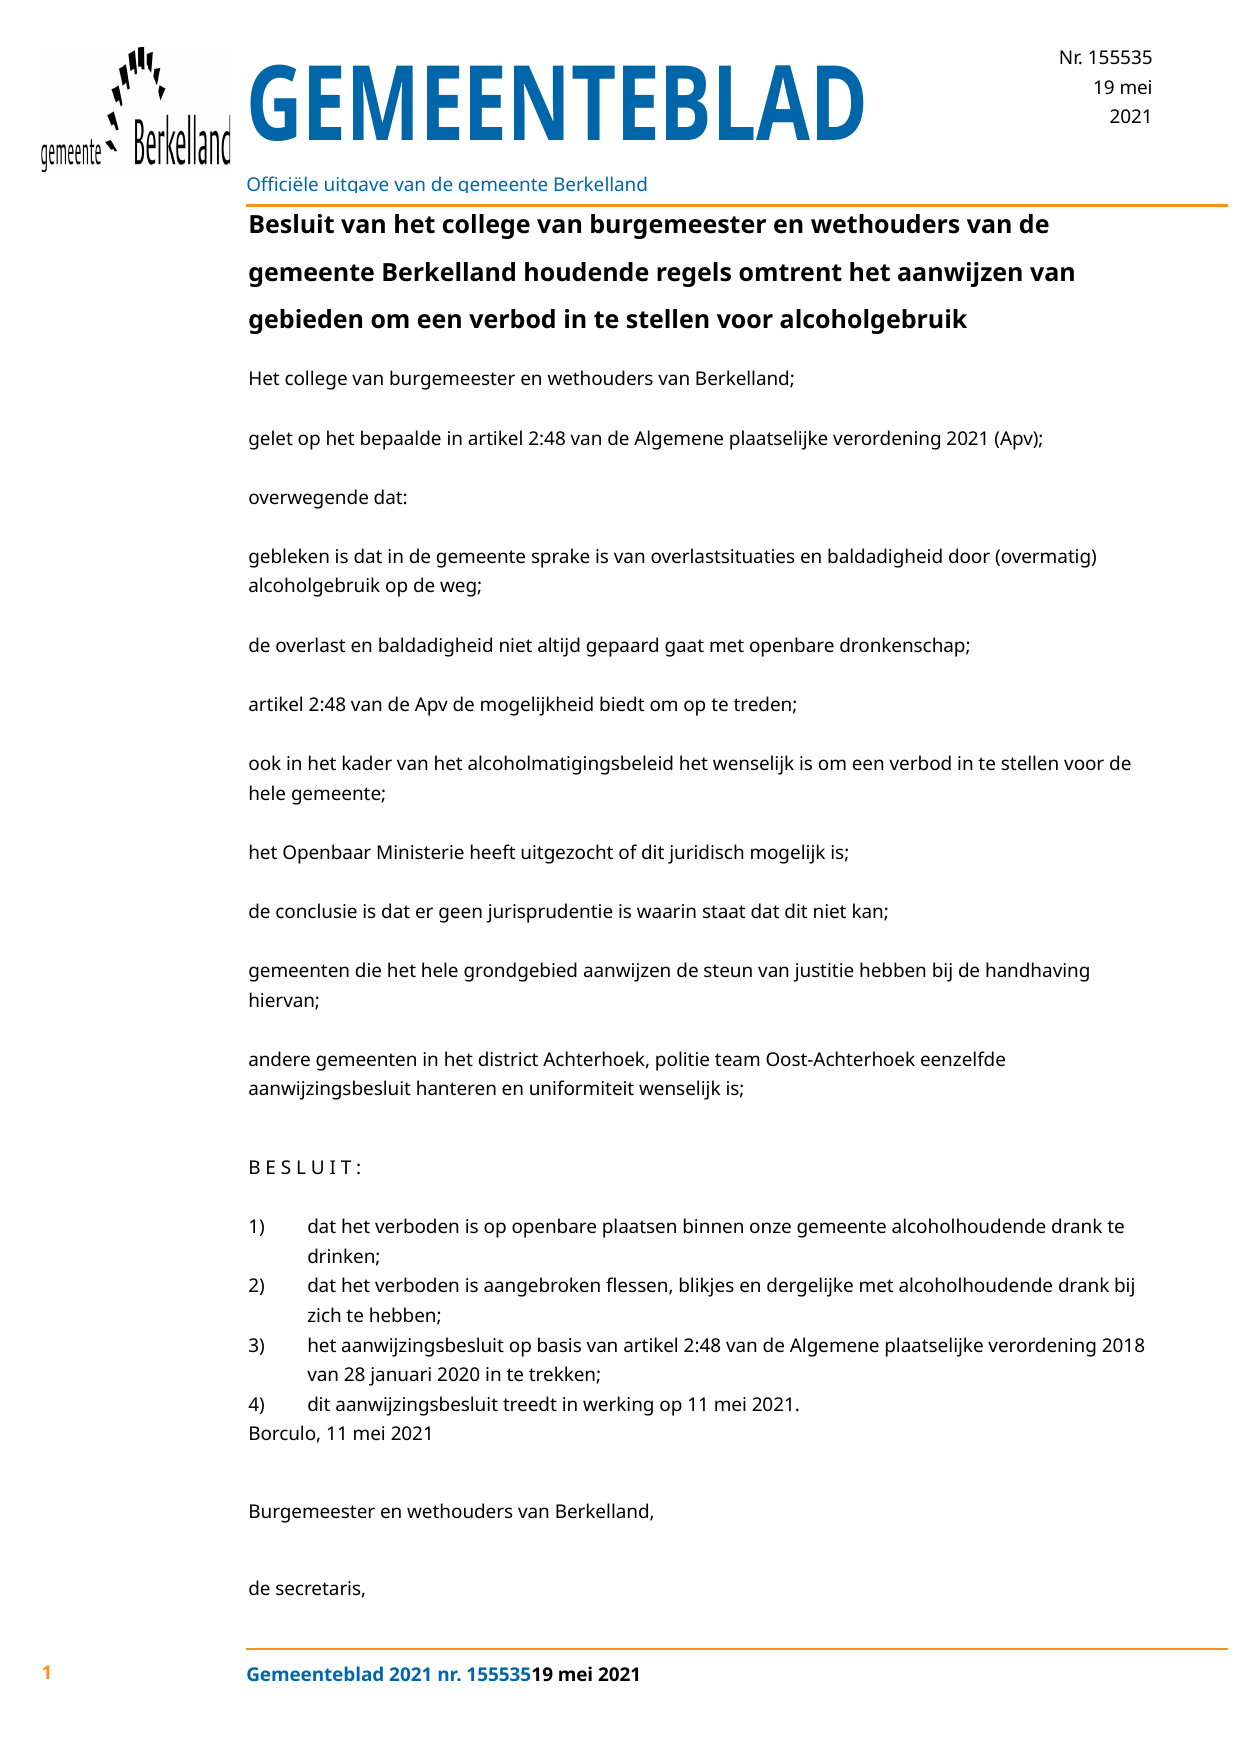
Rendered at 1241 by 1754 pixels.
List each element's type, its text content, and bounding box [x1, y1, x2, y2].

text Het college van burgemeester en wethouders van Berkelland; [248, 366, 1152, 391]
list dat het verboden is op openbare plaatsen binnen onze gemeente alcoholhoudende drank te drinken; [248, 1213, 1152, 1269]
list het aanwijzingsbesluit op basis van artikel 2:48 van de Algemene plaatselijke verordening 2018 van 28 januari 2020 in te trekken; [248, 1332, 1152, 1387]
text gelet op het bepaalde in artikel 2:48 van de Algemene plaatselijke verordening 2021 (Apv); [248, 425, 1152, 450]
text artikel 2:48 van de Apv de mogelijkheid biedt om op te treden; [248, 691, 1152, 717]
text het Openbaar Ministerie heeft uitgezocht of dit juridisch mogelijk is; [248, 839, 1152, 864]
list dat het verboden is aangebroken flessen, blikjes en dergelijke met alcoholhoudende drank bij zich te hebben; [248, 1273, 1152, 1328]
text de secretaris, [248, 1575, 1152, 1601]
list dit aanwijzingsbesluit treedt in werking op 11 mei 2021. [248, 1391, 1152, 1417]
picture [41, 47, 231, 172]
text Burgemeester en wethouders van Berkelland, [248, 1498, 1152, 1523]
text ook in het kader van het alcoholmatigingsbeleid het wenselijk is om een verbod in te stellen voor de hele gemeente; [248, 750, 1152, 805]
text de overlast en baldadigheid niet altijd gepaard gaat met openbare dronkenschap; [248, 632, 1152, 657]
text de conclusie is dat er geen jurisprudentie is waarin staat dat dit niet kan; [248, 898, 1152, 924]
text Borculo, 11 mei 2021 [248, 1421, 1152, 1446]
text overwegende dat: [248, 484, 1152, 509]
text andere gemeenten in het district Achterhoek, politie team Oost-Achterhoek eenzelfde aanwijzingsbesluit hanteren en uniformiteit wenselijk is; [248, 1046, 1152, 1101]
text B E S L U I T : [248, 1154, 1152, 1180]
text gemeenten die het hele grondgebied aanwijzen de steun van justitie hebben bij de handhaving hiervan; [248, 957, 1152, 1012]
text gebleken is dat in de gemeente sprake is van overlastsituaties en baldadigheid door (overmatig) alcoholgebruik op de weg; [248, 543, 1152, 598]
text Besluit van het college van burgemeester en wethouders van de gemeente Berkelland houdende regels omtrent het aanwijzen van gebieden om een verbod in te stellen voor alcoholgebruik [248, 207, 1152, 336]
